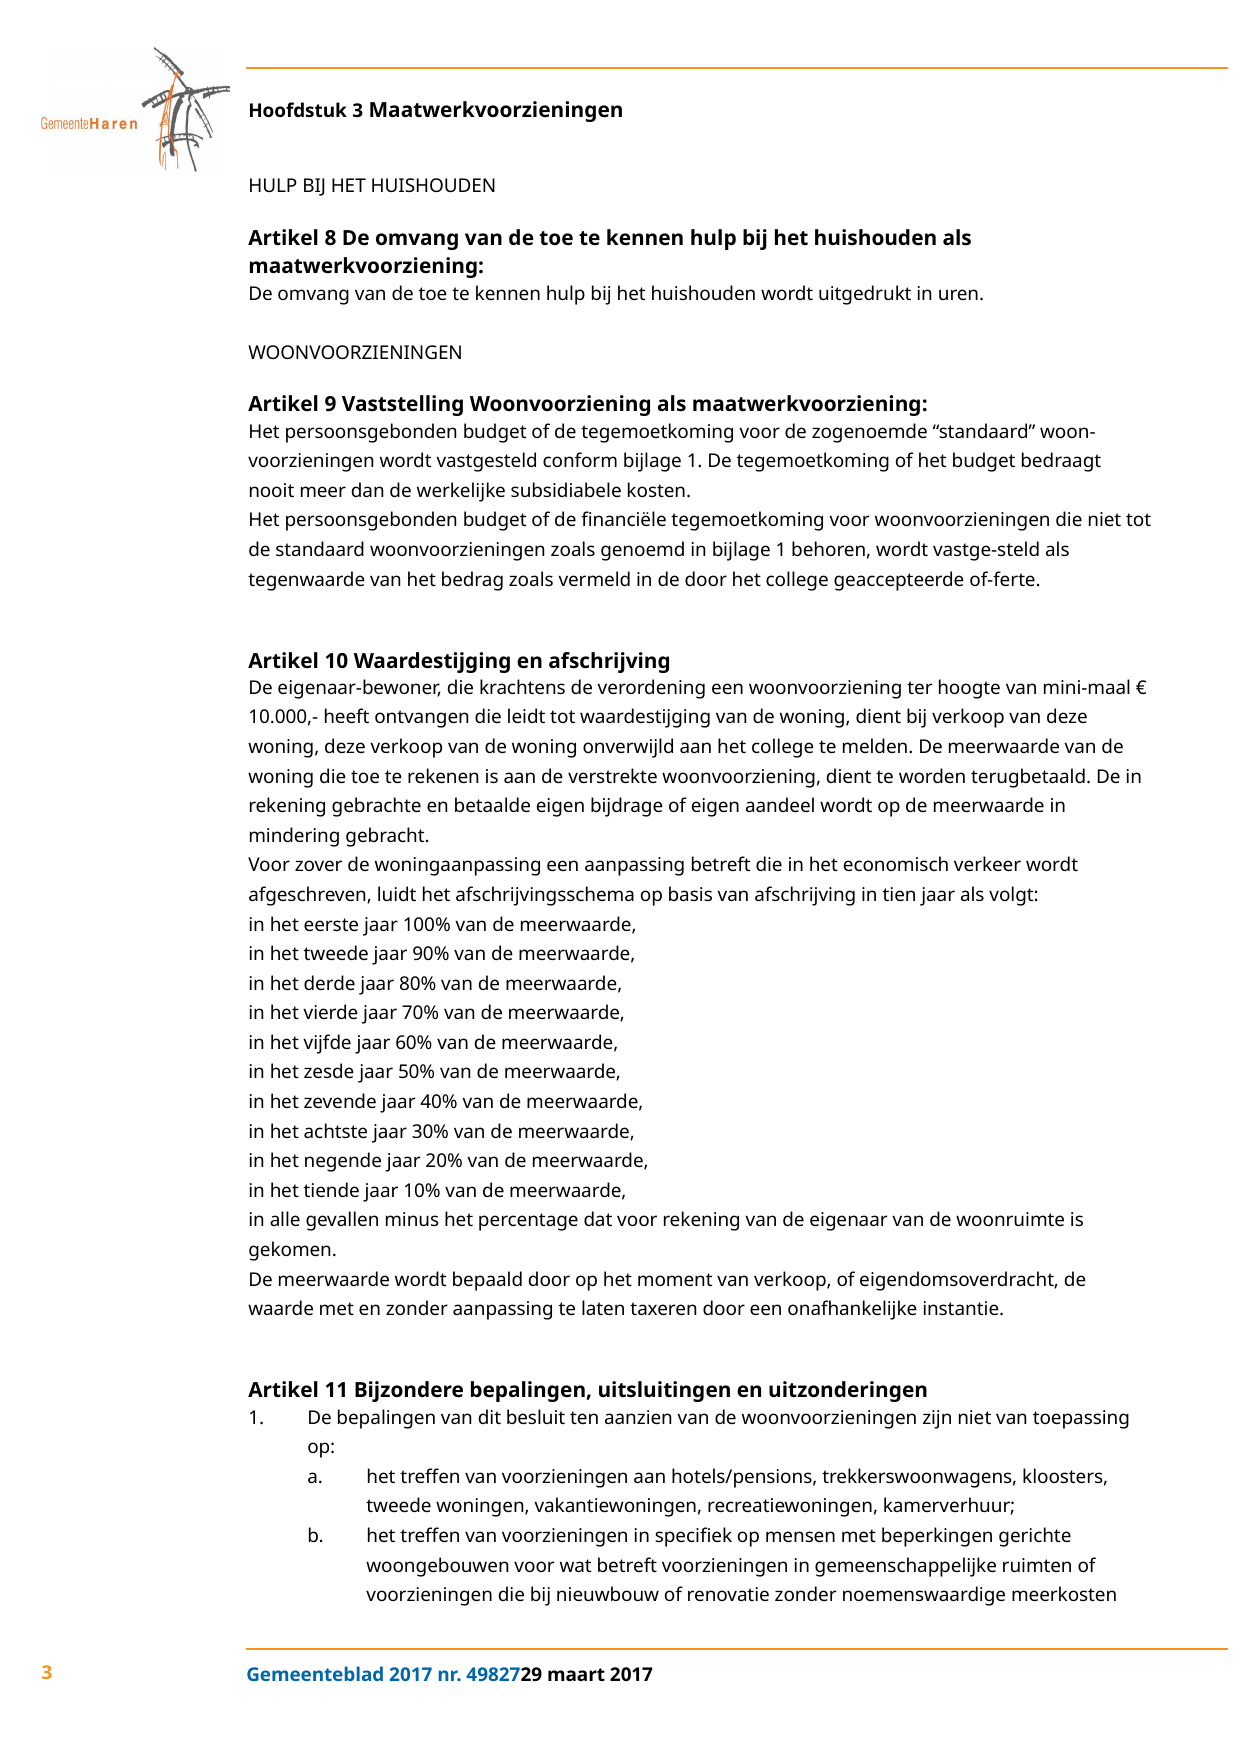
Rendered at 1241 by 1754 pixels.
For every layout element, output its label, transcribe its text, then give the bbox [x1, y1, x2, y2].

text in alle gevallen minus het percentage dat voor rekening van de eigenaar van de woonruimte is gekomen. [248, 1207, 1152, 1262]
text in het vijfde jaar 60% van de meerwaarde, [248, 1029, 1152, 1055]
text De omvang van de toe te kennen hulp bij het huishouden wordt uitgedrukt in uren. [248, 280, 1152, 306]
text Artikel 9 Vaststelling Woonvoorziening als maatwerkvoorziening: [248, 389, 1152, 418]
text in het eerste jaar 100% van de meerwaarde, [248, 911, 1152, 937]
text Het persoonsgebonden budget of de tegemoetkoming voor de zogenoemde “standaard” woon-voorzieningen wordt vastgesteld conform bijlage 1. De tegemoetkoming of het budget bedraagt nooit meer dan de werkelijke subsidiabele kosten. [248, 418, 1152, 503]
text in het zevende jaar 40% van de meerwaarde, [248, 1088, 1152, 1114]
list het treffen van voorzieningen in specifiek op mensen met beperkingen gerichte woongebouwen voor wat betreft voorzieningen in gemeenschappelijke ruimten of voorzieningen die bij nieuwbouw of renovatie zonder noemenswaardige meerkosten [307, 1522, 1152, 1607]
text De meerwaarde wordt bepaald door op het moment van verkoop, of eigendomsoverdracht, de waarde met en zonder aanpassing te laten taxeren door een onafhankelijke instantie. [248, 1266, 1152, 1321]
text Artikel 8 De omvang van de toe te kennen hulp bij het huishouden als maatwerkvoorziening: [248, 223, 1152, 280]
text Artikel 10 Waardestijging en afschrijving [248, 646, 1152, 674]
text in het tweede jaar 90% van de meerwaarde, [248, 940, 1152, 966]
text in het achtste jaar 30% van de meerwaarde, [248, 1118, 1152, 1144]
text in het zesde jaar 50% van de meerwaarde, [248, 1059, 1152, 1084]
text Het persoonsgebonden budget of de financiële tegemoetkoming voor woonvoorzieningen die niet tot de standaard woonvoorzieningen zoals genoemd in bijlage 1 behoren, wordt vastge-steld als tegenwaarde van het bedrag zoals vermeld in de door het college geaccepteerde of-ferte. [248, 507, 1152, 591]
text WOONVOORZIENINGEN [248, 339, 1152, 365]
picture [41, 47, 231, 172]
list het treffen van voorzieningen aan hotels/pensions, trekkerswoonwagens, kloosters, tweede woningen, vakantiewoningen, recreatiewoningen, kamerverhuur; [307, 1463, 1152, 1518]
text in het derde jaar 80% van de meerwaarde, [248, 970, 1152, 996]
text Hoofdstuk 3 Maatwerkvoorzieningen [248, 95, 1152, 123]
text Voor zover de woningaanpassing een aanpassing betreft die in het economisch verkeer wordt afgeschreven, luidt het afschrijvingsschema op basis van afschrijving in tien jaar als volgt: [248, 852, 1152, 907]
text HULP BIJ HET HUISHOUDEN [248, 172, 1152, 198]
text De eigenaar-bewoner, die krachtens de verordening een woonvoorziening ter hoogte van mini-maal € 10.000,- heeft ontvangen die leidt tot waardestijging van de woning, dient bij verkoop van deze woning, deze verkoop van de woning onverwijld aan het college te melden. De meerwaarde van de woning die toe te rekenen is aan de verstrekte woonvoorziening, dient te worden terugbetaald. De in rekening gebrachte en betaalde eigen bijdrage of eigen aandeel wordt op de meerwaarde in mindering gebracht. [248, 674, 1152, 848]
text in het negende jaar 20% van de meerwaarde, [248, 1147, 1152, 1173]
list De bepalingen van dit besluit ten aanzien van de woonvoorzieningen zijn niet van toepassing op: [248, 1404, 1152, 1459]
text Artikel 11 Bijzondere bepalingen, uitsluitingen en uitzonderingen [248, 1375, 1152, 1404]
text in het tiende jaar 10% van de meerwaarde, [248, 1177, 1152, 1203]
text in het vierde jaar 70% van de meerwaarde, [248, 999, 1152, 1025]
